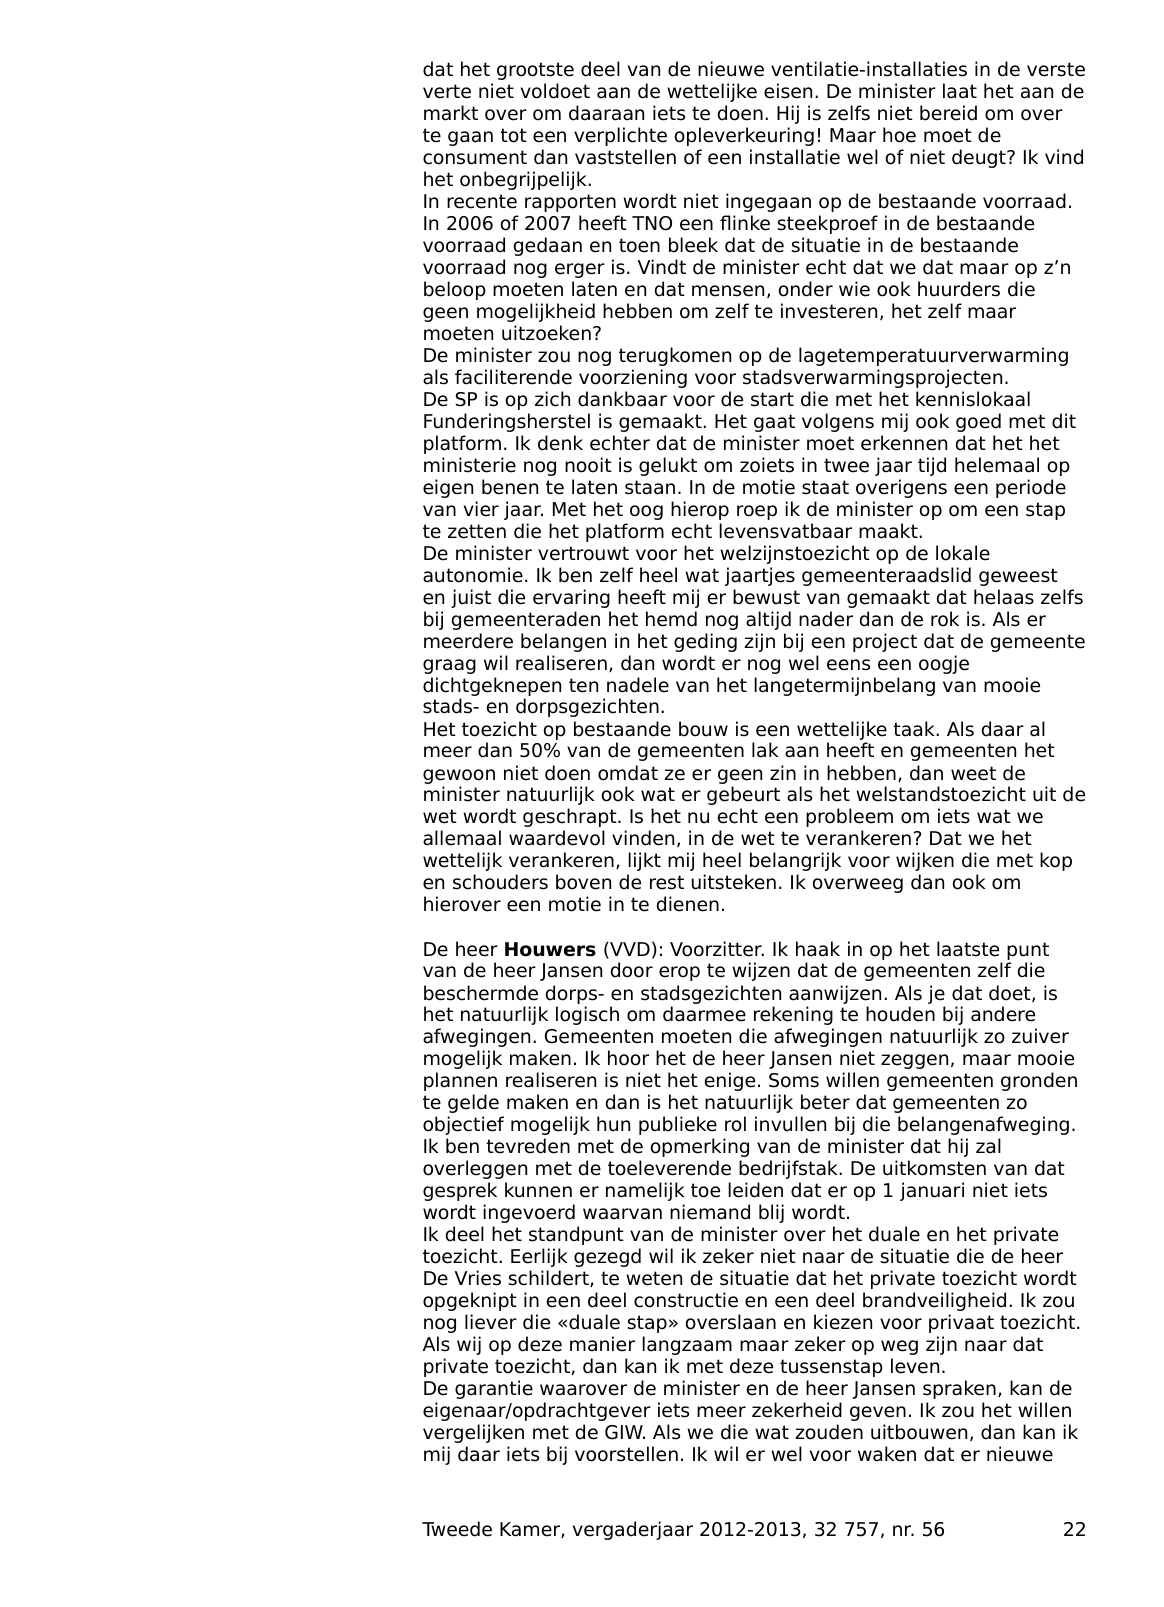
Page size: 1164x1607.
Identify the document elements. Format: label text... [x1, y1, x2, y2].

text De garantie waarover de minister en de heer Jansen spraken, kan de eigenaar/opdrachtgever iets meer zekerheid geven. Ik zou het willen vergelijken met de GIW. Als we die wat zouden uitbouwen, dan kan ik mij daar iets bij voorstellen. Ik wil er wel voor waken dat er nieuwe [422, 1378, 1087, 1466]
text Ik deel het standpunt van de minister over het duale en het private toezicht. Eerlijk gezegd wil ik zeker niet naar de situatie die de heer De Vries schildert, te weten de situatie dat het private toezicht wordt opgeknipt in een deel constructie en een deel brandveiligheid. Ik zou nog liever die «duale stap» overslaan en kiezen voor privaat toezicht. Als wij op deze manier langzaam maar zeker op weg zijn naar dat private toezicht, dan kan ik met deze tussenstap leven. [422, 1224, 1087, 1378]
text dat het grootste deel van de nieuwe ventilatie-installaties in de verste verte niet voldoet aan de wettelijke eisen. De minister laat het aan de markt over om daaraan iets te doen. Hij is zelfs niet bereid om over te gaan tot een verplichte opleverkeuring! Maar hoe moet de consument dan vaststellen of een installatie wel of niet deugt? Ik vind het onbegrijpelijk. [422, 59, 1087, 191]
text In recente rapporten wordt niet ingegaan op de bestaande voorraad. In 2006 of 2007 heeft TNO een flinke steekproef in de bestaande voorraad gedaan en toen bleek dat de situatie in de bestaande voorraad nog erger is. Vindt de minister echt dat we dat maar op z’n beloop moeten laten en dat mensen, onder wie ook huurders die geen mogelijkheid hebben om zelf te investeren, het zelf maar moeten uitzoeken? [422, 191, 1087, 345]
text De heer Houwers (VVD): Voorzitter. Ik haak in op het laatste punt van de heer Jansen door erop te wijzen dat de gemeenten zelf die beschermde dorps- en stadsgezichten aanwijzen. Als je dat doet, is het natuurlijk logisch om daarmee rekening te houden bij andere afwegingen. Gemeenten moeten die afwegingen natuurlijk zo zuiver mogelijk maken. Ik hoor het de heer Jansen niet zeggen, maar mooie plannen realiseren is niet het enige. Soms willen gemeenten gronden te gelde maken en dan is het natuurlijk beter dat gemeenten zo objectief mogelijk hun publieke rol invullen bij die belangenafweging. [422, 938, 1087, 1136]
text De minister vertrouwt voor het welzijnstoezicht op de lokale autonomie. Ik ben zelf heel wat jaartjes gemeenteraadslid geweest en juist die ervaring heeft mij er bewust van gemaakt dat helaas zelfs bij gemeenteraden het hemd nog altijd nader dan de rok is. Als er meerdere belangen in het geding zijn bij een project dat de gemeente graag wil realiseren, dan wordt er nog wel eens een oogje dichtgeknepen ten nadele van het langetermijnbelang van mooie stads- en dorpsgezichten. [422, 543, 1087, 718]
text De minister zou nog terugkomen op de lagetemperatuurverwarming als faciliterende voorziening voor stadsverwarmingsprojecten. [422, 345, 1087, 389]
text Het toezicht op bestaande bouw is een wettelijke taak. Als daar al meer dan 50% van de gemeenten lak aan heeft en gemeenten het gewoon niet doen omdat ze er geen zin in hebben, dan weet de minister natuurlijk ook wat er gebeurt als het welstandstoezicht uit de wet wordt geschrapt. Is het nu echt een probleem om iets wat we allemaal waardevol vinden, in de wet te verankeren? Dat we het wettelijk verankeren, lijkt mij heel belangrijk voor wijken die met kop en schouders boven de rest uitsteken. Ik overweeg dan ook om hierover een motie in te dienen. [422, 718, 1087, 916]
text Ik ben tevreden met de opmerking van de minister dat hij zal overleggen met de toeleverende bedrijfstak. De uitkomsten van dat gesprek kunnen er namelijk toe leiden dat er op 1 januari niet iets wordt ingevoerd waarvan niemand blij wordt. [422, 1136, 1087, 1224]
text De SP is op zich dankbaar voor de start die met het kennislokaal Funderingsherstel is gemaakt. Het gaat volgens mij ook goed met dit platform. Ik denk echter dat de minister moet erkennen dat het het ministerie nog nooit is gelukt om zoiets in twee jaar tijd helemaal op eigen benen te laten staan. In de motie staat overigens een periode van vier jaar. Met het oog hierop roep ik de minister op om een stap te zetten die het platform echt levensvatbaar maakt. [422, 389, 1087, 543]
